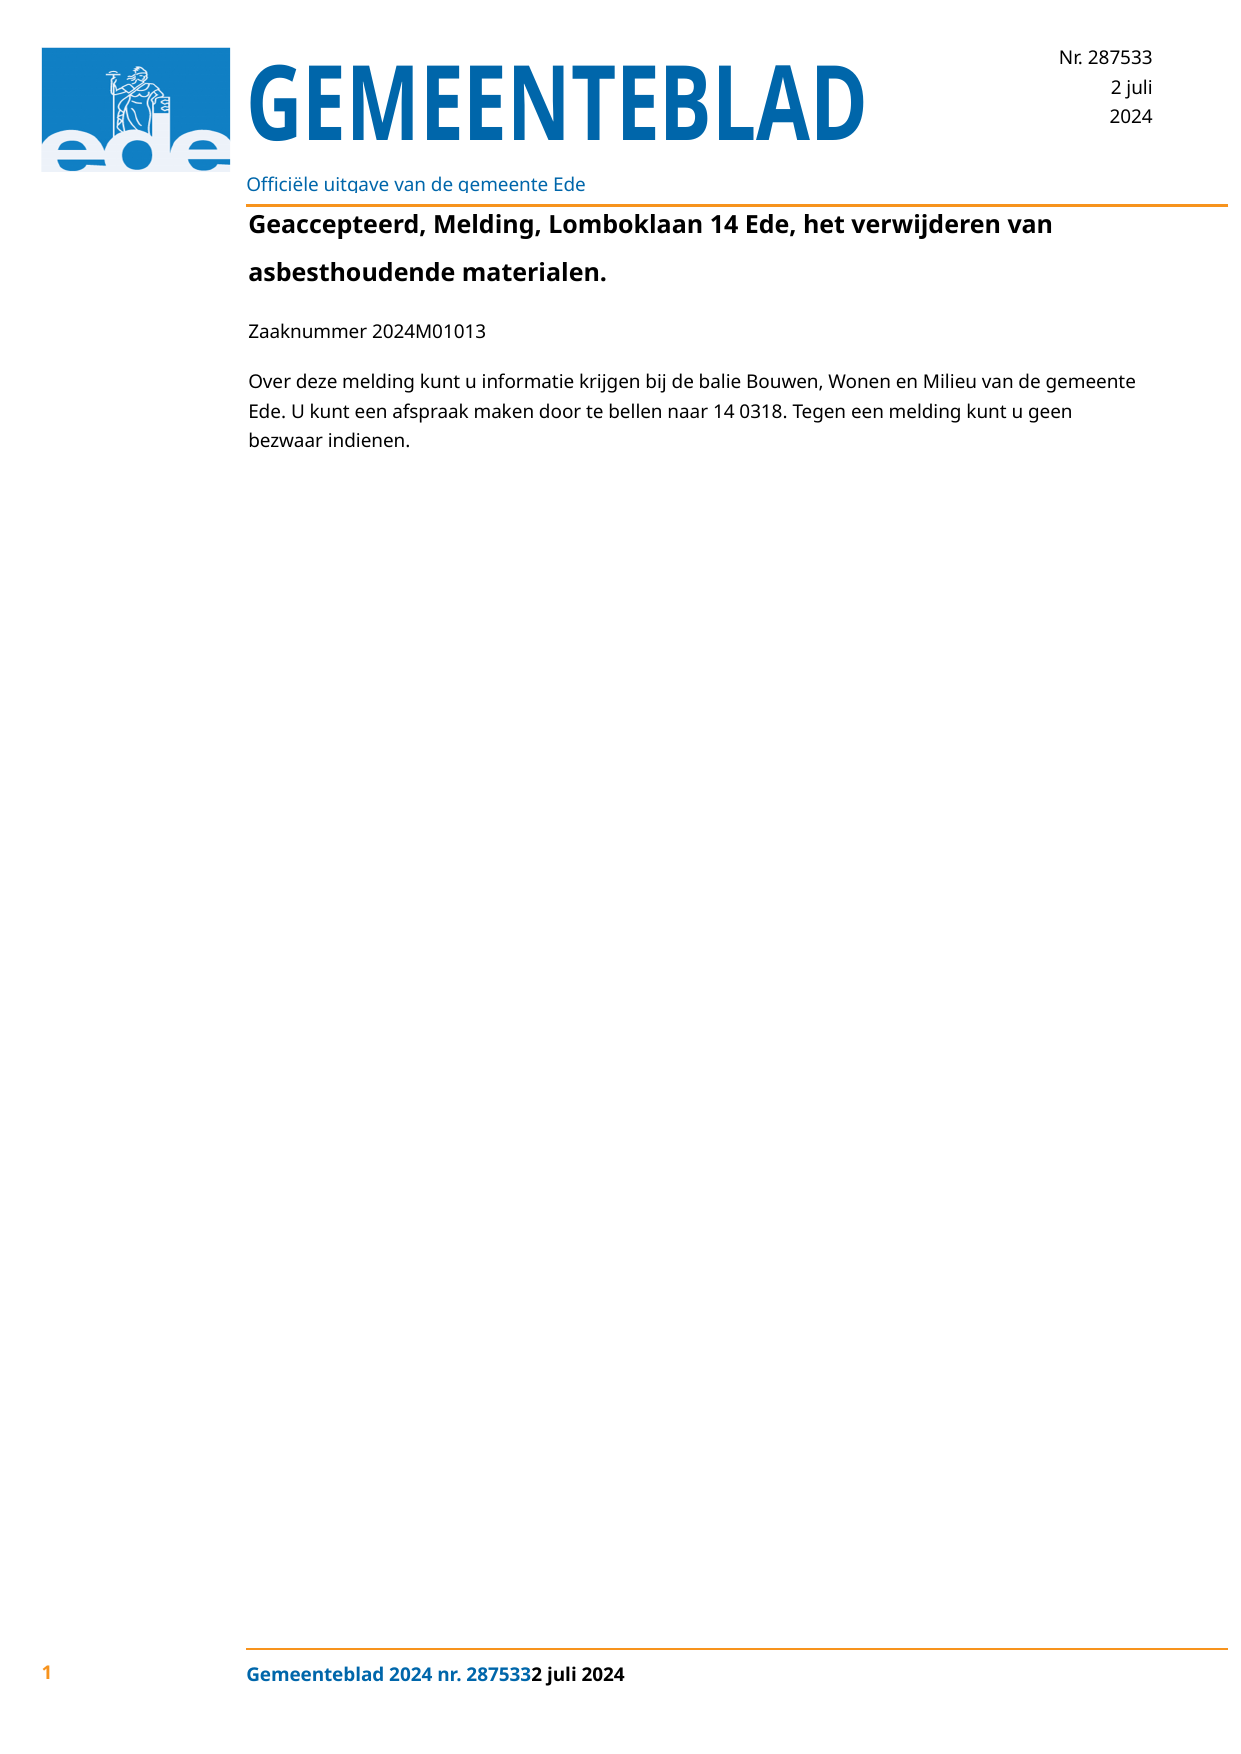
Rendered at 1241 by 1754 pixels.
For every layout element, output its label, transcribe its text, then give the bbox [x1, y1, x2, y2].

text Geaccepteerd, Melding, Lomboklaan 14 Ede, het verwijderen van asbesthoudende materialen. [248, 207, 1152, 288]
text Over deze melding kunt u informatie krijgen bij de balie Bouwen, Wonen en Milieu van de gemeente Ede. U kunt een afspraak maken door te bellen naar 14 0318. Tegen een melding kunt u geen bezwaar indienen. [248, 368, 1152, 453]
text Zaaknummer 2024M01013 [248, 318, 1152, 344]
picture [41, 47, 231, 172]
